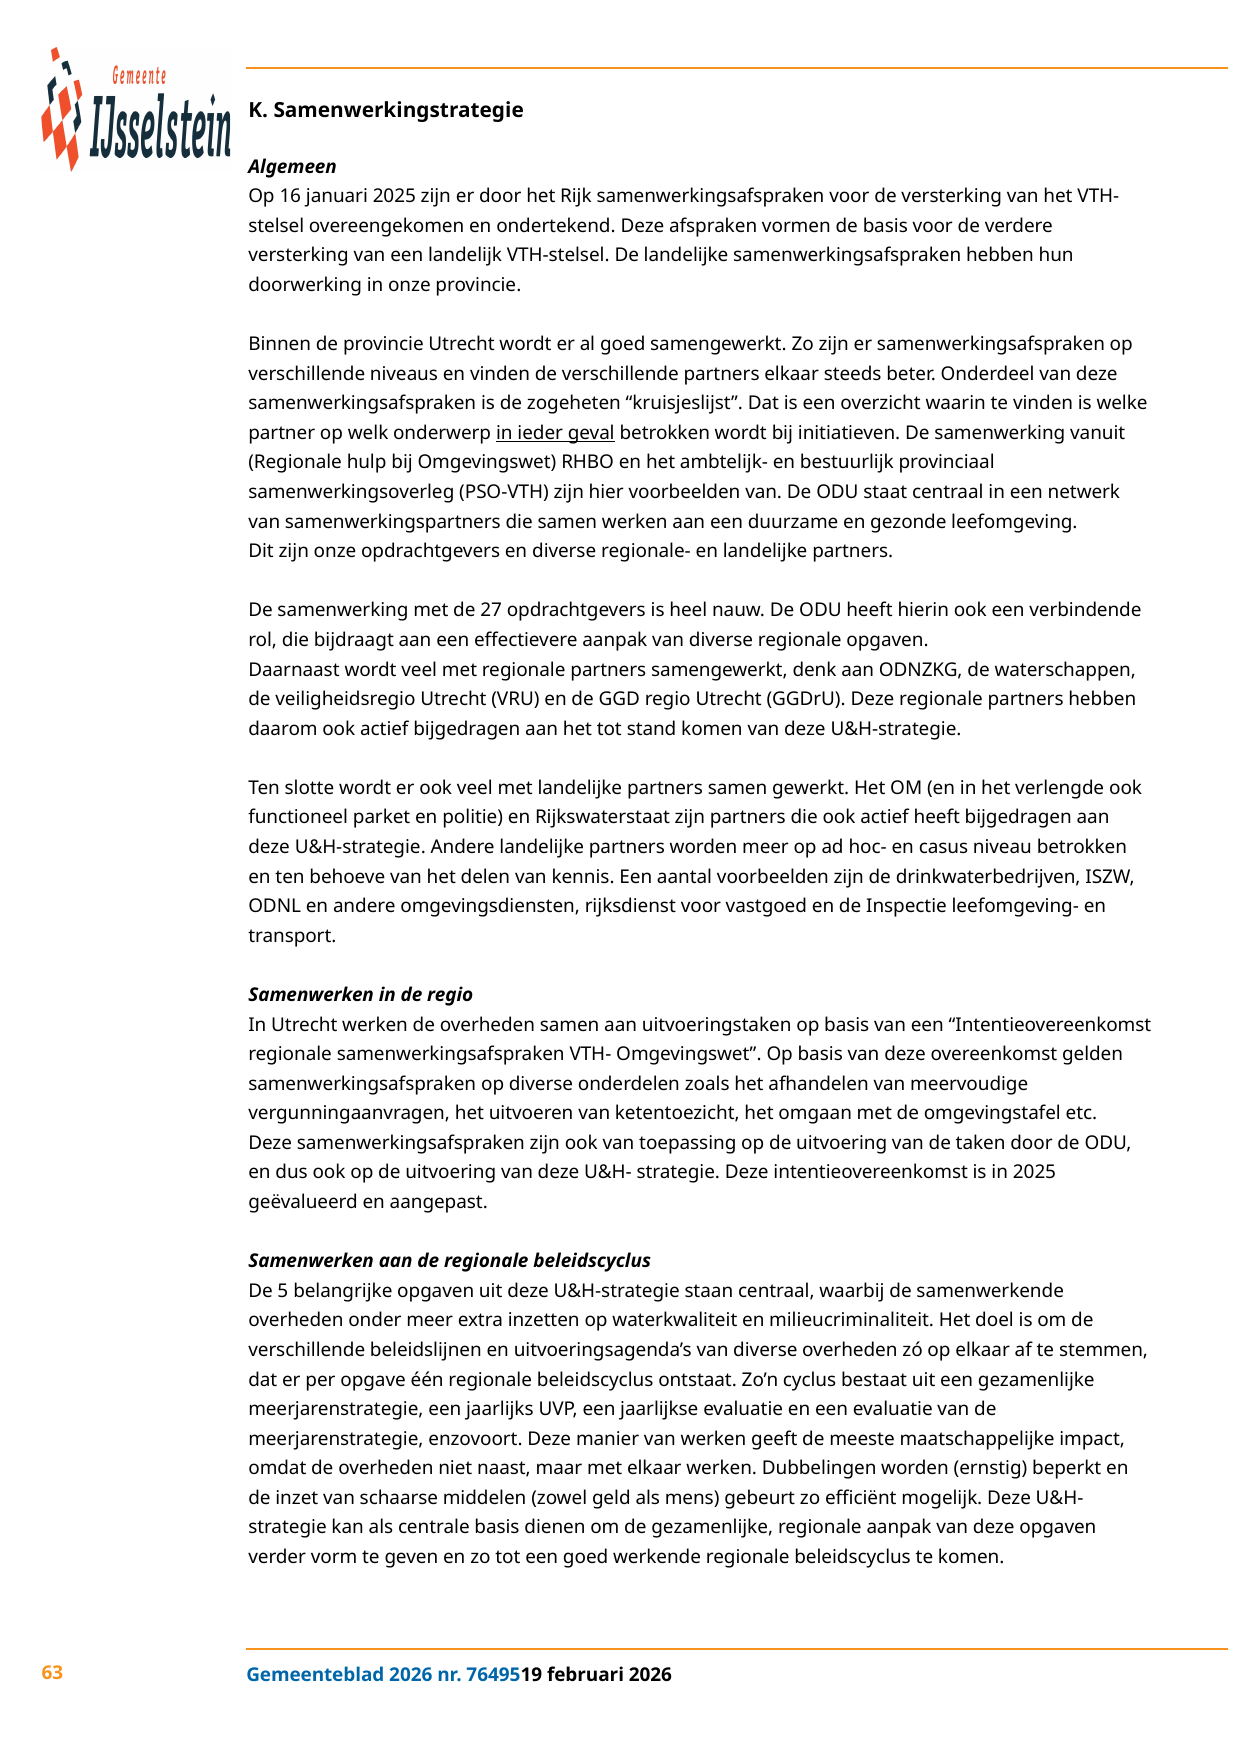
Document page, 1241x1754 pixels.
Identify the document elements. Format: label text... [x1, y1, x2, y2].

text De samenwerking met de 27 opdrachtgevers is heel nauw. De ODU heeft hierin ook een verbindende rol, die bijdraagt aan een effectievere aanpak van diverse regionale opgaven. [248, 597, 1152, 652]
text Ten slotte wordt er ook veel met landelijke partners samen gewerkt. Het OM (en in het verlengde ook functioneel parket en politie) en Rijkswaterstaat zijn partners die ook actief heeft bijgedragen aan deze U&H-strategie. Andere landelijke partners worden meer op ad hoc- en casus niveau betrokken en ten behoeve van het delen van kennis. Een aantal voorbeelden zijn de drinkwaterbedrijven, ISZW, ODNL en andere omgevingsdiensten, rijksdienst voor vastgoed en de Inspectie leefomgeving- en transport. [248, 774, 1152, 948]
text Samenwerken in de regio [248, 981, 1152, 1007]
text Dit zijn onze opdrachtgevers en diverse regionale- en landelijke partners. [248, 537, 1152, 563]
text Algemeen [248, 153, 1152, 179]
text Samenwerken aan de regionale beleidscyclus [248, 1247, 1152, 1273]
text De 5 belangrijke opgaven uit deze U&H-strategie staan centraal, waarbij de samenwerkende overheden onder meer extra inzetten op waterkwaliteit en milieucriminaliteit. Het doel is om de verschillende beleidslijnen en uitvoeringsagenda’s van diverse overheden zó op elkaar af te stemmen, dat er per opgave één regionale beleidscyclus ontstaat. Zo’n cyclus bestaat uit een gezamenlijke meerjarenstrategie, een jaarlijks UVP, een jaarlijkse evaluatie en een evaluatie van de meerjarenstrategie, enzovoort. Deze manier van werken geeft de meeste maatschappelijke impact, omdat de overheden niet naast, maar met elkaar werken. Dubbelingen worden (ernstig) beperkt en de inzet van schaarse middelen (zowel geld als mens) gebeurt zo efficiënt mogelijk. Deze U&H-strategie kan als centrale basis dienen om de gezamenlijke, regionale aanpak van deze opgaven verder vorm te geven en zo tot een goed werkende regionale beleidscyclus te komen. [248, 1277, 1152, 1569]
text In Utrecht werken de overheden samen aan uitvoeringstaken op basis van een “Intentieovereenkomst regionale samenwerkingsafspraken VTH- Omgevingswet”. Op basis van deze overeenkomst gelden samenwerkingsafspraken op diverse onderdelen zoals het afhandelen van meervoudige vergunningaanvragen, het uitvoeren van ketentoezicht, het omgaan met de omgevingstafel etc. [248, 1011, 1152, 1125]
text Deze samenwerkingsafspraken zijn ook van toepassing op de uitvoering van de taken door de ODU, en dus ook op de uitvoering van deze U&H- strategie. Deze intentieovereenkomst is in 2025 geëvalueerd en aangepast. [248, 1129, 1152, 1214]
picture [41, 47, 231, 172]
text K. Samenwerkingstrategie [248, 95, 1152, 123]
text Daarnaast wordt veel met regionale partners samengewerkt, denk aan ODNZKG, de waterschappen, de veiligheidsregio Utrecht (VRU) en de GGD regio Utrecht (GGDrU). Deze regionale partners hebben daarom ook actief bijgedragen aan het tot stand komen van deze U&H-strategie. [248, 656, 1152, 741]
text Op 16 januari 2025 zijn er door het Rijk samenwerkingsafspraken voor de versterking van het VTH-stelsel overeengekomen en ondertekend. Deze afspraken vormen de basis voor de verdere versterking van een landelijk VTH-stelsel. De landelijke samenwerkingsafspraken hebben hun doorwerking in onze provincie. [248, 182, 1152, 297]
text Binnen de provincie Utrecht wordt er al goed samengewerkt. Zo zijn er samenwerkingsafspraken op verschillende niveaus en vinden de verschillende partners elkaar steeds beter. Onderdeel van deze samenwerkingsafspraken is de zogeheten “kruisjeslijst”. Dat is een overzicht waarin te vinden is welke partner op welk onderwerp in ieder geval betrokken wordt bij initiatieven. De samenwerking vanuit (Regionale hulp bij Omgevingswet) RHBO en het ambtelijk- en bestuurlijk provinciaal samenwerkingsoverleg (PSO-VTH) zijn hier voorbeelden van. De ODU staat centraal in een netwerk van samenwerkingspartners die samen werken aan een duurzame en gezonde leefomgeving. [248, 330, 1152, 534]
